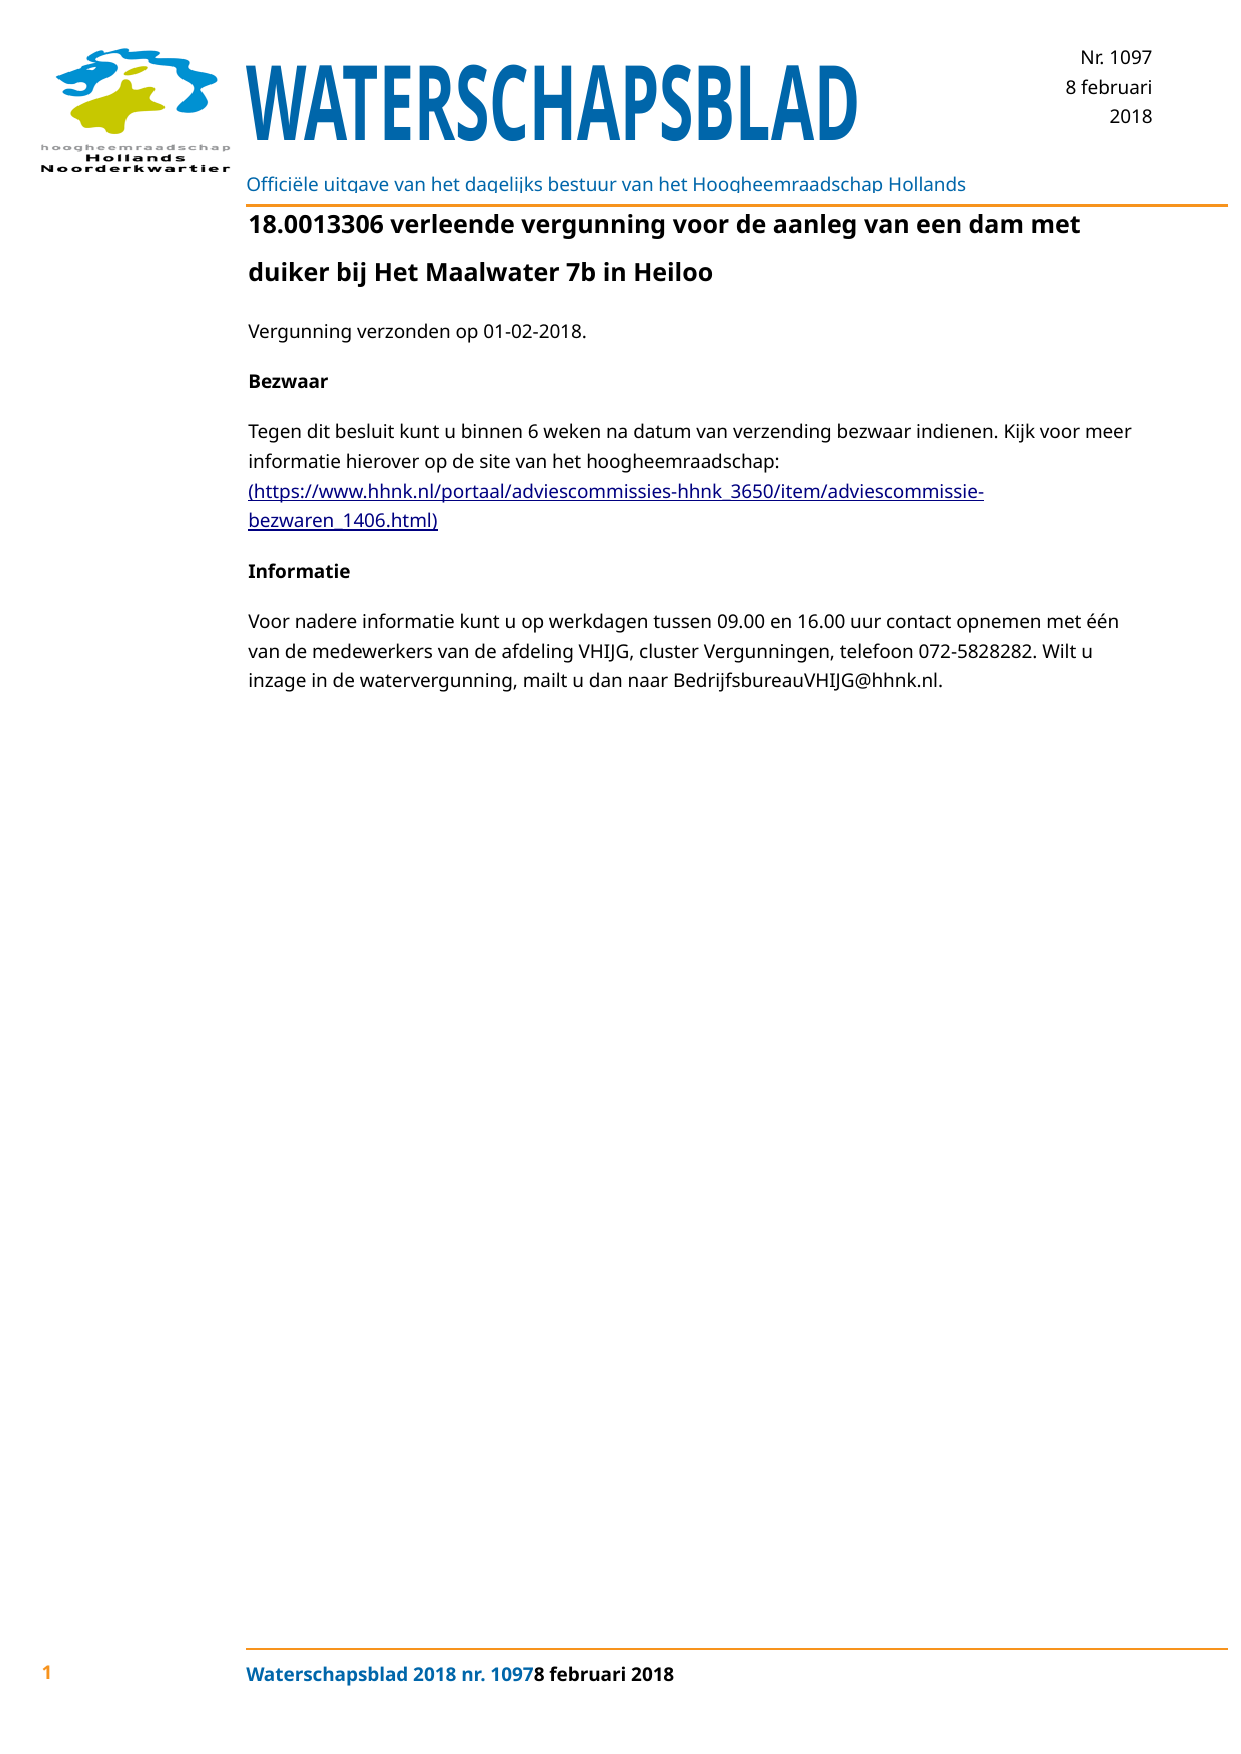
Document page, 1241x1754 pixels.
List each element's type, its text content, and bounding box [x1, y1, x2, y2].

text Voor nadere informatie kunt u op werkdagen tussen 09.00 en 16.00 uur contact opnemen met één van de medewerkers van de afdeling VHIJG, cluster Vergunningen, telefoon 072-5828282. Wilt u inzage in de watervergunning, mailt u dan naar BedrijfsbureauVHIJG@hhnk.nl. [248, 608, 1152, 693]
text Tegen dit besluit kunt u binnen 6 weken na datum van verzending bezwaar indienen. Kijk voor meer informatie hierover op de site van het hoogheemraadschap: (https://www.hhnk.nl/portaal/adviescommissies-hhnk_3650/item/adviescommissie-bezwaren_1406.html) [248, 419, 1152, 533]
text Informatie [248, 558, 1152, 584]
text Bezwaar [248, 368, 1152, 394]
text 18.0013306 verleende vergunning voor de aanleg van een dam met duiker bij Het Maalwater 7b in Heiloo [248, 207, 1152, 288]
picture [41, 47, 231, 172]
text Vergunning verzonden op 01-02-2018. [248, 318, 1152, 344]
